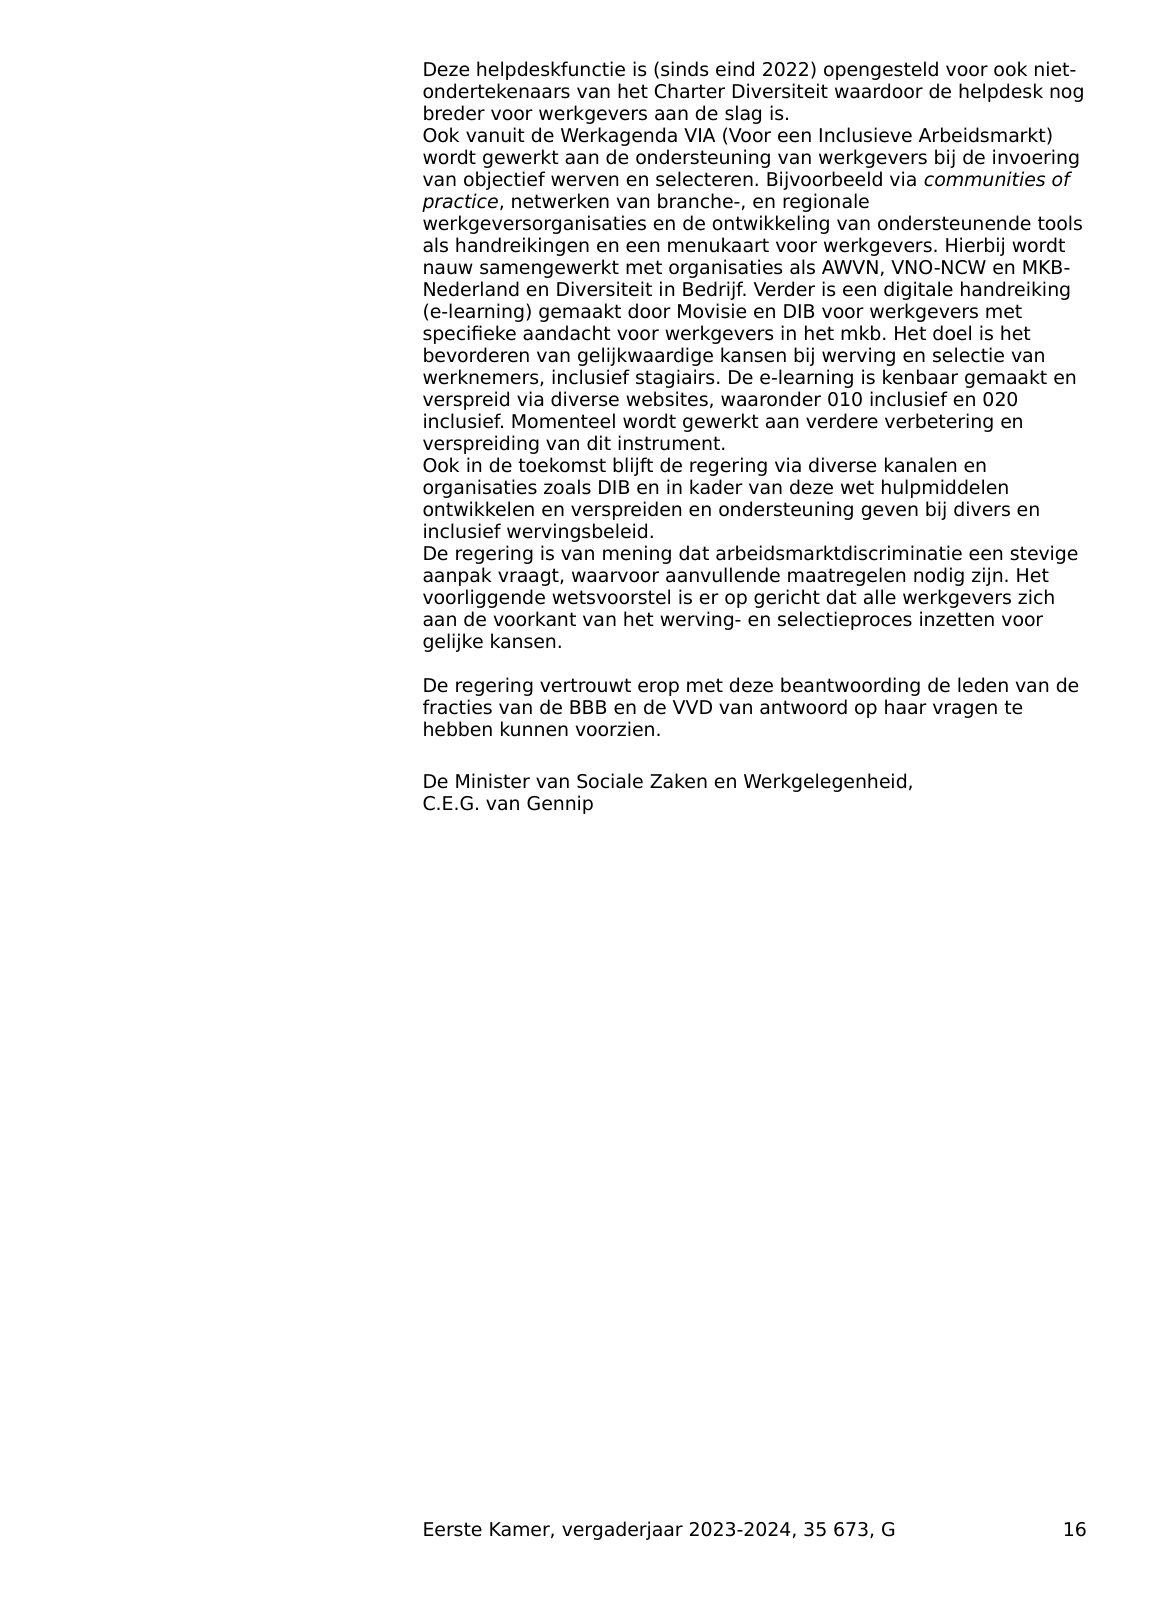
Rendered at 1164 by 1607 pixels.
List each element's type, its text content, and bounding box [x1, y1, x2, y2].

text Ook vanuit de Werkagenda VIA (Voor een Inclusieve Arbeidsmarkt) wordt gewerkt aan de ondersteuning van werkgevers bij de invoering van objectief werven en selecteren. Bijvoorbeeld via communities of practice, netwerken van branche-, en regionale werkgeversorganisaties en de ontwikkeling van ondersteunende tools als handreikingen en een menukaart voor werkgevers. Hierbij wordt nauw samengewerkt met organisaties als AWVN, VNO-NCW en MKB-Nederland en Diversiteit in Bedrijf. Verder is een digitale handreiking (e-learning) gemaakt door Movisie en DIB voor werkgevers met specifieke aandacht voor werkgevers in het mkb. Het doel is het bevorderen van gelijkwaardige kansen bij werving en selectie van werknemers, inclusief stagiairs. De e-learning is kenbaar gemaakt en verspreid via diverse websites, waaronder 010 inclusief en 020 inclusief. Momenteel wordt gewerkt aan verdere verbetering en verspreiding van dit instrument. [422, 125, 1087, 455]
text De regering is van mening dat arbeidsmarktdiscriminatie een stevige aanpak vraagt, waarvoor aanvullende maatregelen nodig zijn. Het voorliggende wetsvoorstel is er op gericht dat alle werkgevers zich aan de voorkant van het werving- en selectieproces inzetten voor gelijke kansen. [422, 543, 1087, 652]
text De regering vertrouwt erop met deze beantwoording de leden van de fracties van de BBB en de VVD van antwoord op haar vragen te hebben kunnen voorzien. [422, 675, 1087, 741]
text Deze helpdeskfunctie is (sinds eind 2022) opengesteld voor ook niet-ondertekenaars van het Charter Diversiteit waardoor de helpdesk nog breder voor werkgevers aan de slag is. [422, 59, 1087, 125]
text Ook in de toekomst blijft de regering via diverse kanalen en organisaties zoals DIB en in kader van deze wet hulpmiddelen ontwikkelen en verspreiden en ondersteuning geven bij divers en inclusief wervingsbeleid. [422, 455, 1087, 543]
text De Minister van Sociale Zaken en Werkgelegenheid, C.E.G. van Gennip [422, 771, 1087, 814]
